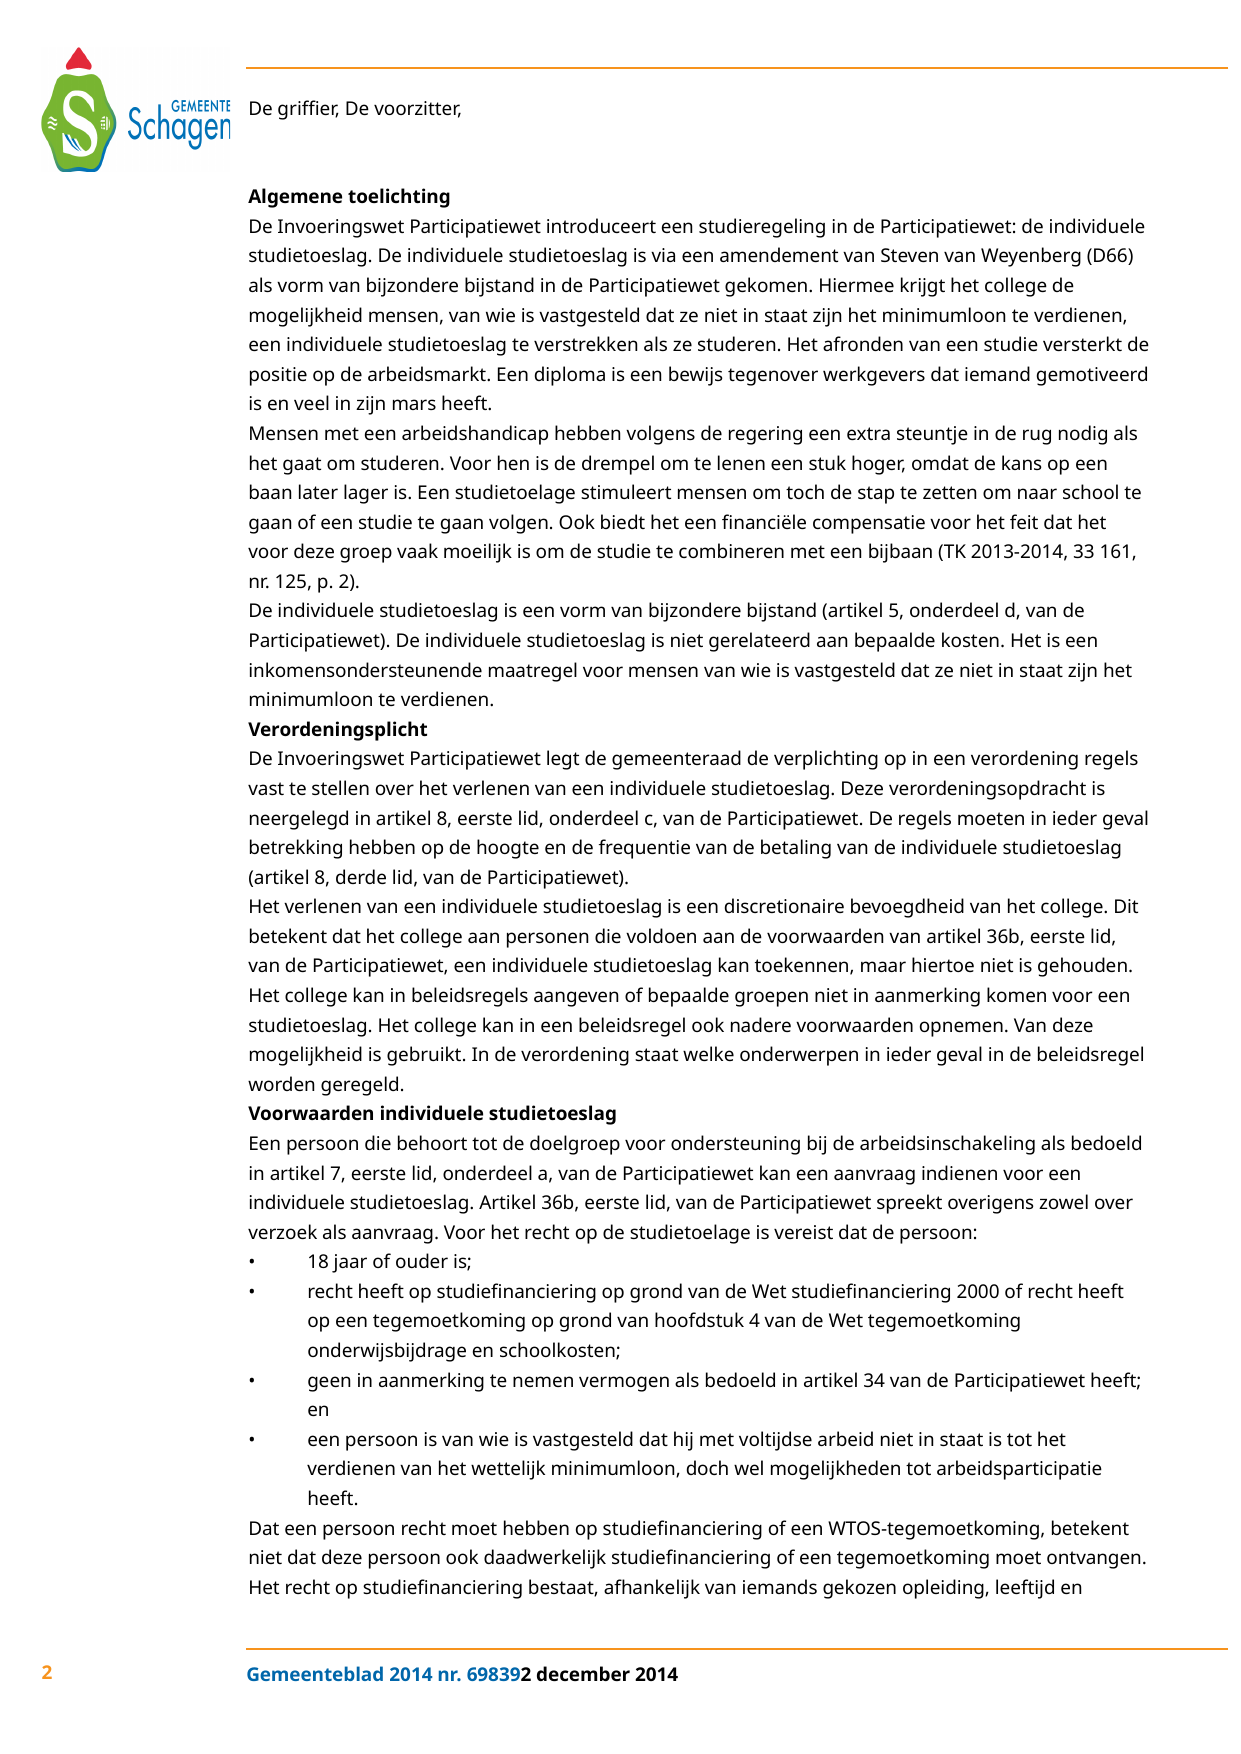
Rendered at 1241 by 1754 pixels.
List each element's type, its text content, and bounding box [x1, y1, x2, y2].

text Dat een persoon recht moet hebben op studiefinanciering of een WTOS-tegemoetkoming, betekent niet dat deze persoon ook daadwerkelijk studiefinanciering of een tegemoetkoming moet ontvangen. Het recht op studiefinanciering bestaat, afhankelijk van iemands gekozen opleiding, leeftijd en [248, 1515, 1152, 1600]
text Het verlenen van een individuele studietoeslag is een discretionaire bevoegdheid van het college. Dit betekent dat het college aan personen die voldoen aan de voorwaarden van artikel 36b, eerste lid, van de Participatiewet, een individuele studietoeslag kan toekennen, maar hiertoe niet is gehouden. Het college kan in beleidsregels aangeven of bepaalde groepen niet in aanmerking komen voor een studietoeslag. Het college kan in een beleidsregel ook nadere voorwaarden opnemen. Van deze mogelijkheid is gebruikt. In de verordening staat welke onderwerpen in ieder geval in de beleidsregel worden geregeld. [248, 893, 1152, 1097]
list 18 jaar of ouder is; [248, 1248, 1152, 1274]
text De individuele studietoeslag is een vorm van bijzondere bijstand (artikel 5, onderdeel d, van de Participatiewet). De individuele studietoeslag is niet gerelateerd aan bepaalde kosten. Het is een inkomensondersteunende maatregel voor mensen van wie is vastgesteld dat ze niet in staat zijn het minimumloon te verdienen. [248, 598, 1152, 712]
list een persoon is van wie is vastgesteld dat hij met voltijdse arbeid niet in staat is tot het verdienen van het wettelijk minimumloon, doch wel mogelijkheden tot arbeidsparticipatie heeft. [248, 1426, 1152, 1511]
text Een persoon die behoort tot de doelgroep voor ondersteuning bij de arbeidsinschakeling als bedoeld in artikel 7, eerste lid, onderdeel a, van de Participatiewet kan een aanvraag indienen voor een individuele studietoeslag. Artikel 36b, eerste lid, van de Participatiewet spreekt overigens zowel over verzoek als aanvraag. Voor het recht op de studietoelage is vereist dat de persoon: [248, 1130, 1152, 1245]
text De griffier, De voorzitter, [248, 95, 1152, 121]
list recht heeft op studiefinanciering op grond van de Wet studiefinanciering 2000 of recht heeft op een tegemoetkoming op grond van hoofdstuk 4 van de Wet tegemoetkoming onderwijsbijdrage en schoolkosten; [248, 1278, 1152, 1363]
text Voorwaarden individuele studietoeslag [248, 1101, 1152, 1126]
list geen in aanmerking te nemen vermogen als bedoeld in artikel 34 van de Participatiewet heeft; en [248, 1367, 1152, 1422]
picture [41, 47, 231, 172]
text Mensen met een arbeidshandicap hebben volgens de regering een extra steuntje in de rug nodig als het gaat om studeren. Voor hen is de drempel om te lenen een stuk hoger, omdat de kans op een baan later lager is. Een studietoelage stimuleert mensen om toch de stap te zetten om naar school te gaan of een studie te gaan volgen. Ook biedt het een financiële compensatie voor het feit dat het voor deze groep vaak moeilijk is om de studie te combineren met een bijbaan (TK 2013-2014, 33 161, nr. 125, p. 2). [248, 420, 1152, 594]
text Verordeningsplicht [248, 716, 1152, 742]
text Algemene toelichting [248, 183, 1152, 209]
text De Invoeringswet Participatiewet introduceert een studieregeling in de Participatiewet: de individuele studietoeslag. De individuele studietoeslag is via een amendement van Steven van Weyenberg (D66) als vorm van bijzondere bijstand in de Participatiewet gekomen. Hiermee krijgt het college de mogelijkheid mensen, van wie is vastgesteld dat ze niet in staat zijn het minimumloon te verdienen, een individuele studietoeslag te verstrekken als ze studeren. Het afronden van een studie versterkt de positie op de arbeidsmarkt. Een diploma is een bewijs tegenover werkgevers dat iemand gemotiveerd is en veel in zijn mars heeft. [248, 213, 1152, 416]
text De Invoeringswet Participatiewet legt de gemeenteraad de verplichting op in een verordening regels vast te stellen over het verlenen van een individuele studietoeslag. Deze verordeningsopdracht is neergelegd in artikel 8, eerste lid, onderdeel c, van de Participatiewet. De regels moeten in ieder geval betrekking hebben op de hoogte en de frequentie van de betaling van de individuele studietoeslag (artikel 8, derde lid, van de Participatiewet). [248, 746, 1152, 890]
